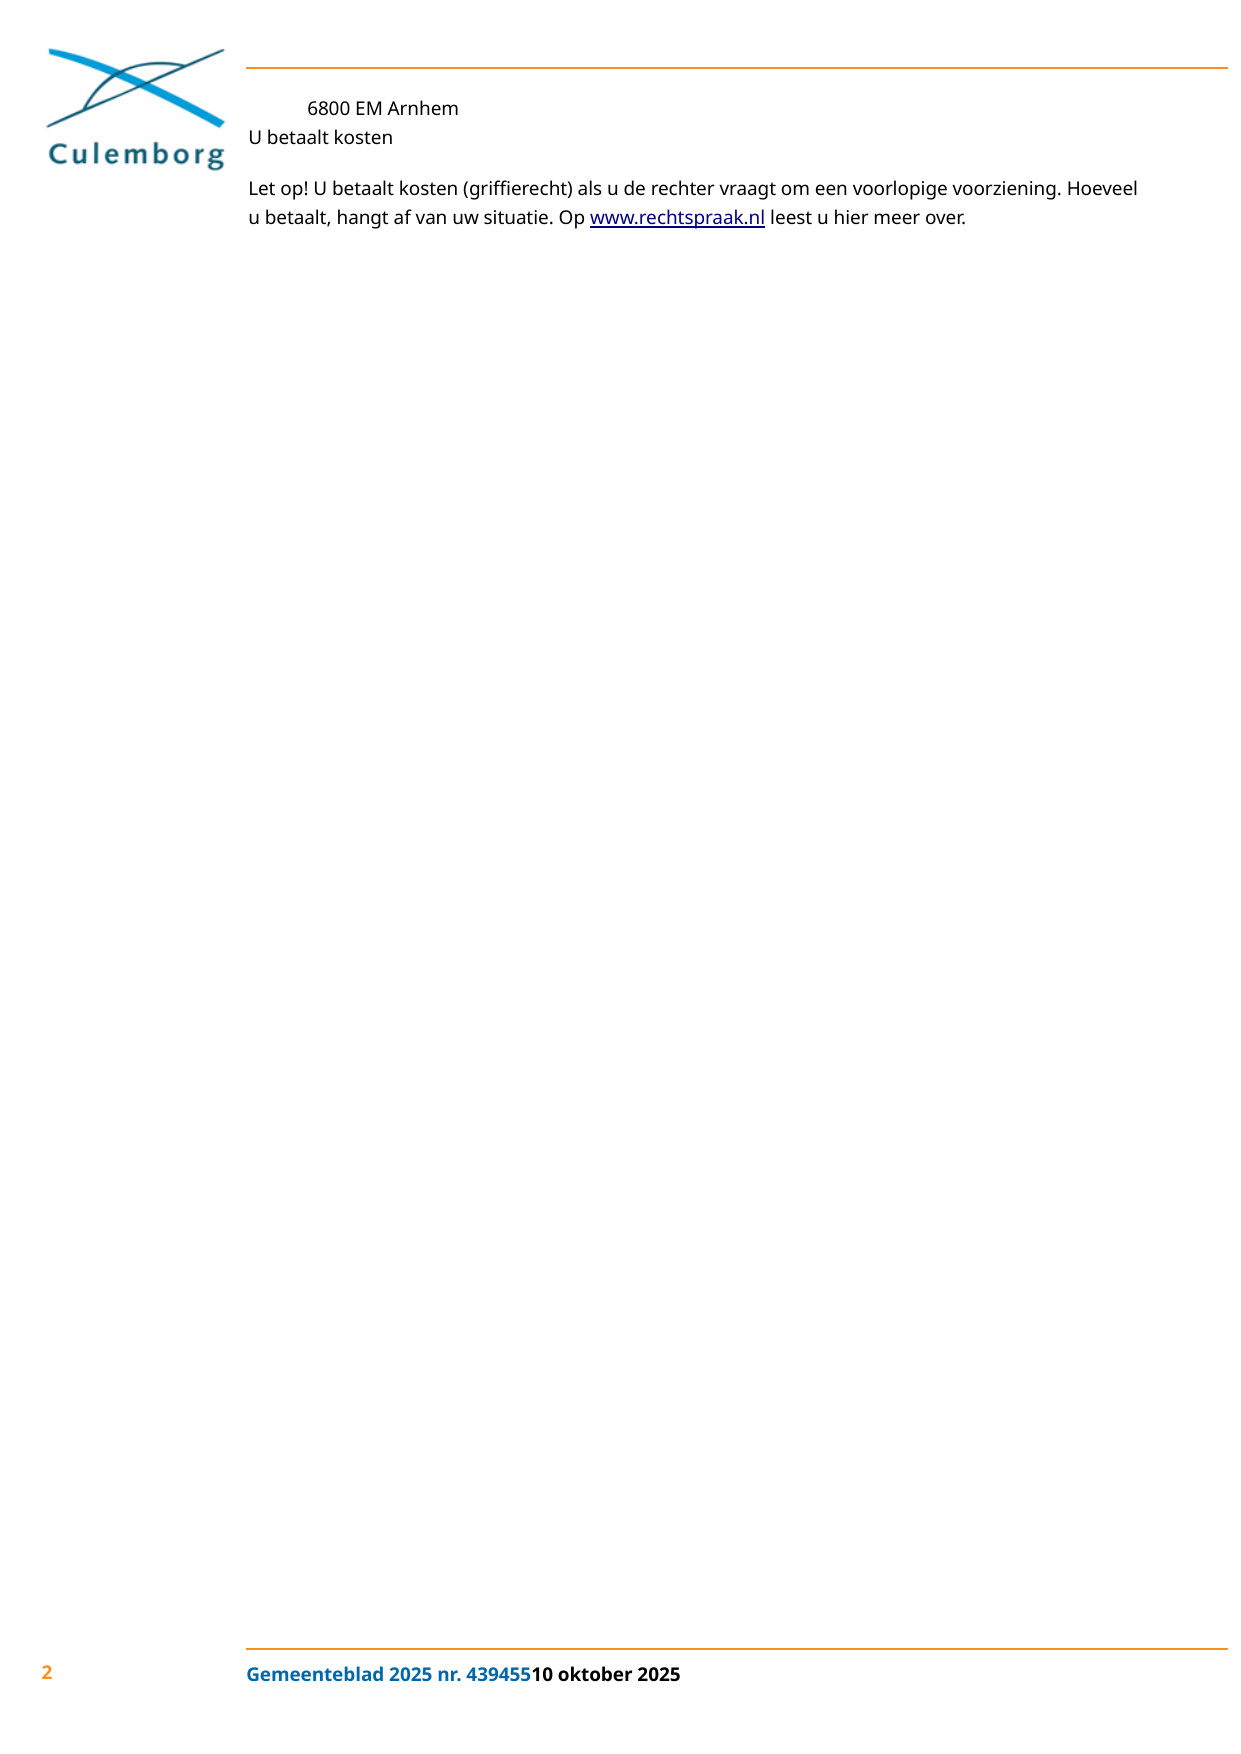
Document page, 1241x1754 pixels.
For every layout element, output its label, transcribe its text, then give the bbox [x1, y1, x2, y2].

text U betaalt kosten [248, 124, 1152, 150]
picture [41, 47, 231, 172]
list 6800 EM Arnhem [248, 95, 1152, 121]
text Let op! U betaalt kosten (griffierecht) als u de rechter vraagt om een voorlopige voorziening. Hoeveel u betaalt, hangt af van uw situatie. Op www.rechtspraak.nl leest u hier meer over. [248, 175, 1152, 230]
